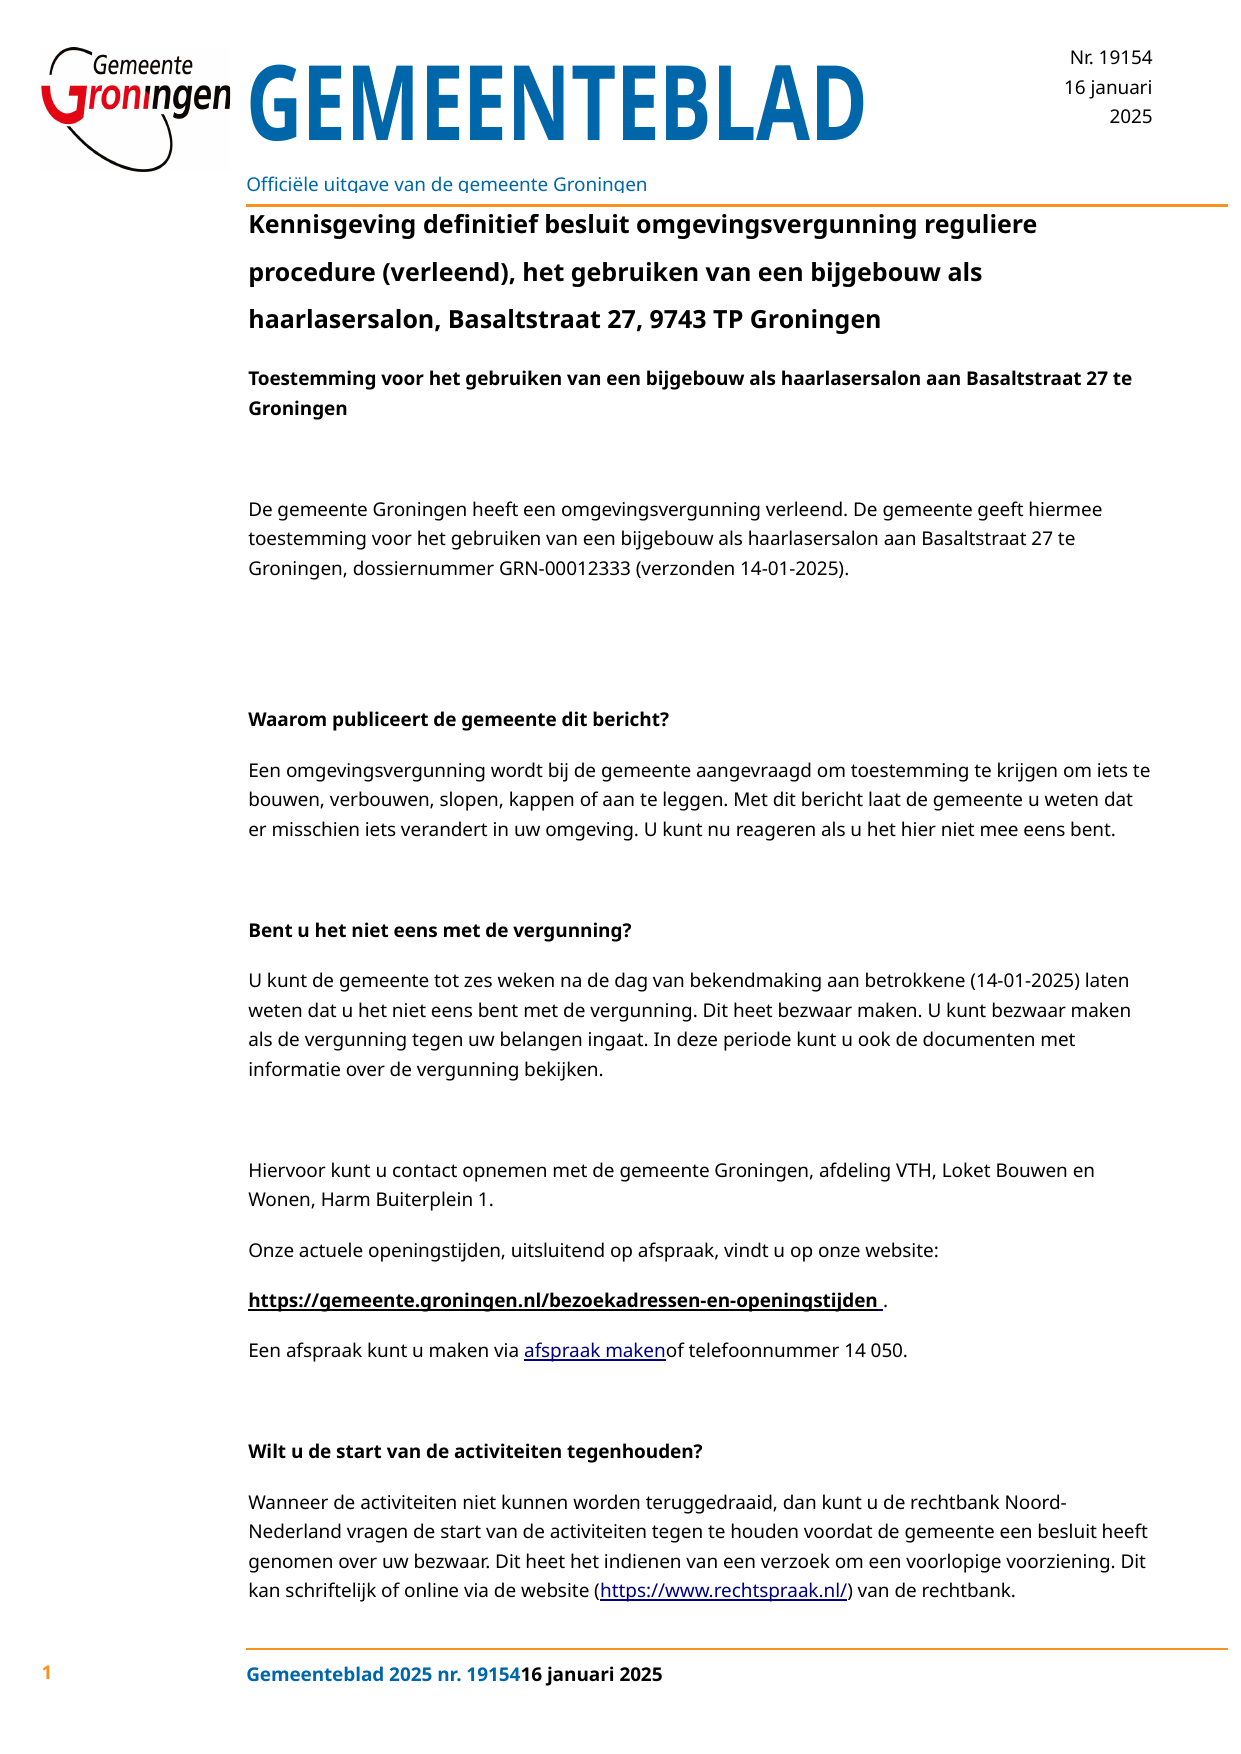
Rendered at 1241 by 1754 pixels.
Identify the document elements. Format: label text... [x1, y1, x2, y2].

text Toestemming voor het gebruiken van een bijgebouw als haarlasersalon aan Basaltstraat 27 te Groningen [248, 366, 1152, 421]
text Waarom publiceert de gemeente dit bericht? [248, 706, 1152, 732]
text U kunt de gemeente tot zes weken na de dag van bekendmaking aan betrokkene (14-01-2025) laten weten dat u het niet eens bent met de vergunning. Dit heet bezwaar maken. U kunt bezwaar maken als de vergunning tegen uw belangen ingaat. In deze periode kunt u ook de documenten met informatie over de vergunning bekijken. [248, 967, 1152, 1082]
text Hiervoor kunt u contact opnemen met de gemeente Groningen, afdeling VTH, Loket Bouwen en Wonen, Harm Buiterplein 1. [248, 1157, 1152, 1212]
text Wanneer de activiteiten niet kunnen worden teruggedraaid, dan kunt u de rechtbank Noord-Nederland vragen de start van de activiteiten tegen te houden voordat de gemeente een besluit heeft genomen over uw bezwaar. Dit heet het indienen van een verzoek om een voorlopige voorziening. Dit kan schriftelijk of online via de website (https://www.rechtspraak.nl/) van de rechtbank. [248, 1489, 1152, 1603]
text https://gemeente.groningen.nl/bezoekadressen-en-openingstijden . [248, 1287, 1152, 1313]
text De gemeente Groningen heeft een omgevingsvergunning verleend. De gemeente geeft hiermee toestemming voor het gebruiken van een bijgebouw als haarlasersalon aan Basaltstraat 27 te Groningen, dossiernummer GRN-00012333 (verzonden 14-01-2025). [248, 496, 1152, 581]
text Bent u het niet eens met de vergunning? [248, 917, 1152, 942]
text Wilt u de start van de activiteiten tegenhouden? [248, 1438, 1152, 1464]
text Een afspraak kunt u maken via afspraak makenof telefoonnummer 14 050. [248, 1338, 1152, 1363]
text Een omgevingsvergunning wordt bij de gemeente aangevraagd om toestemming te krijgen om iets te bouwen, verbouwen, slopen, kappen of aan te leggen. Met dit bericht laat de gemeente u weten dat er misschien iets verandert in uw omgeving. U kunt nu reageren als u het hier niet mee eens bent. [248, 757, 1152, 842]
text Onze actuele openingstijden, uitsluitend op afspraak, vindt u op onze website: [248, 1237, 1152, 1262]
text Kennisgeving definitief besluit omgevingsvergunning reguliere procedure (verleend), het gebruiken van een bijgebouw als haarlasersalon, Basaltstraat 27, 9743 TP Groningen [248, 207, 1152, 336]
picture [41, 47, 231, 172]
